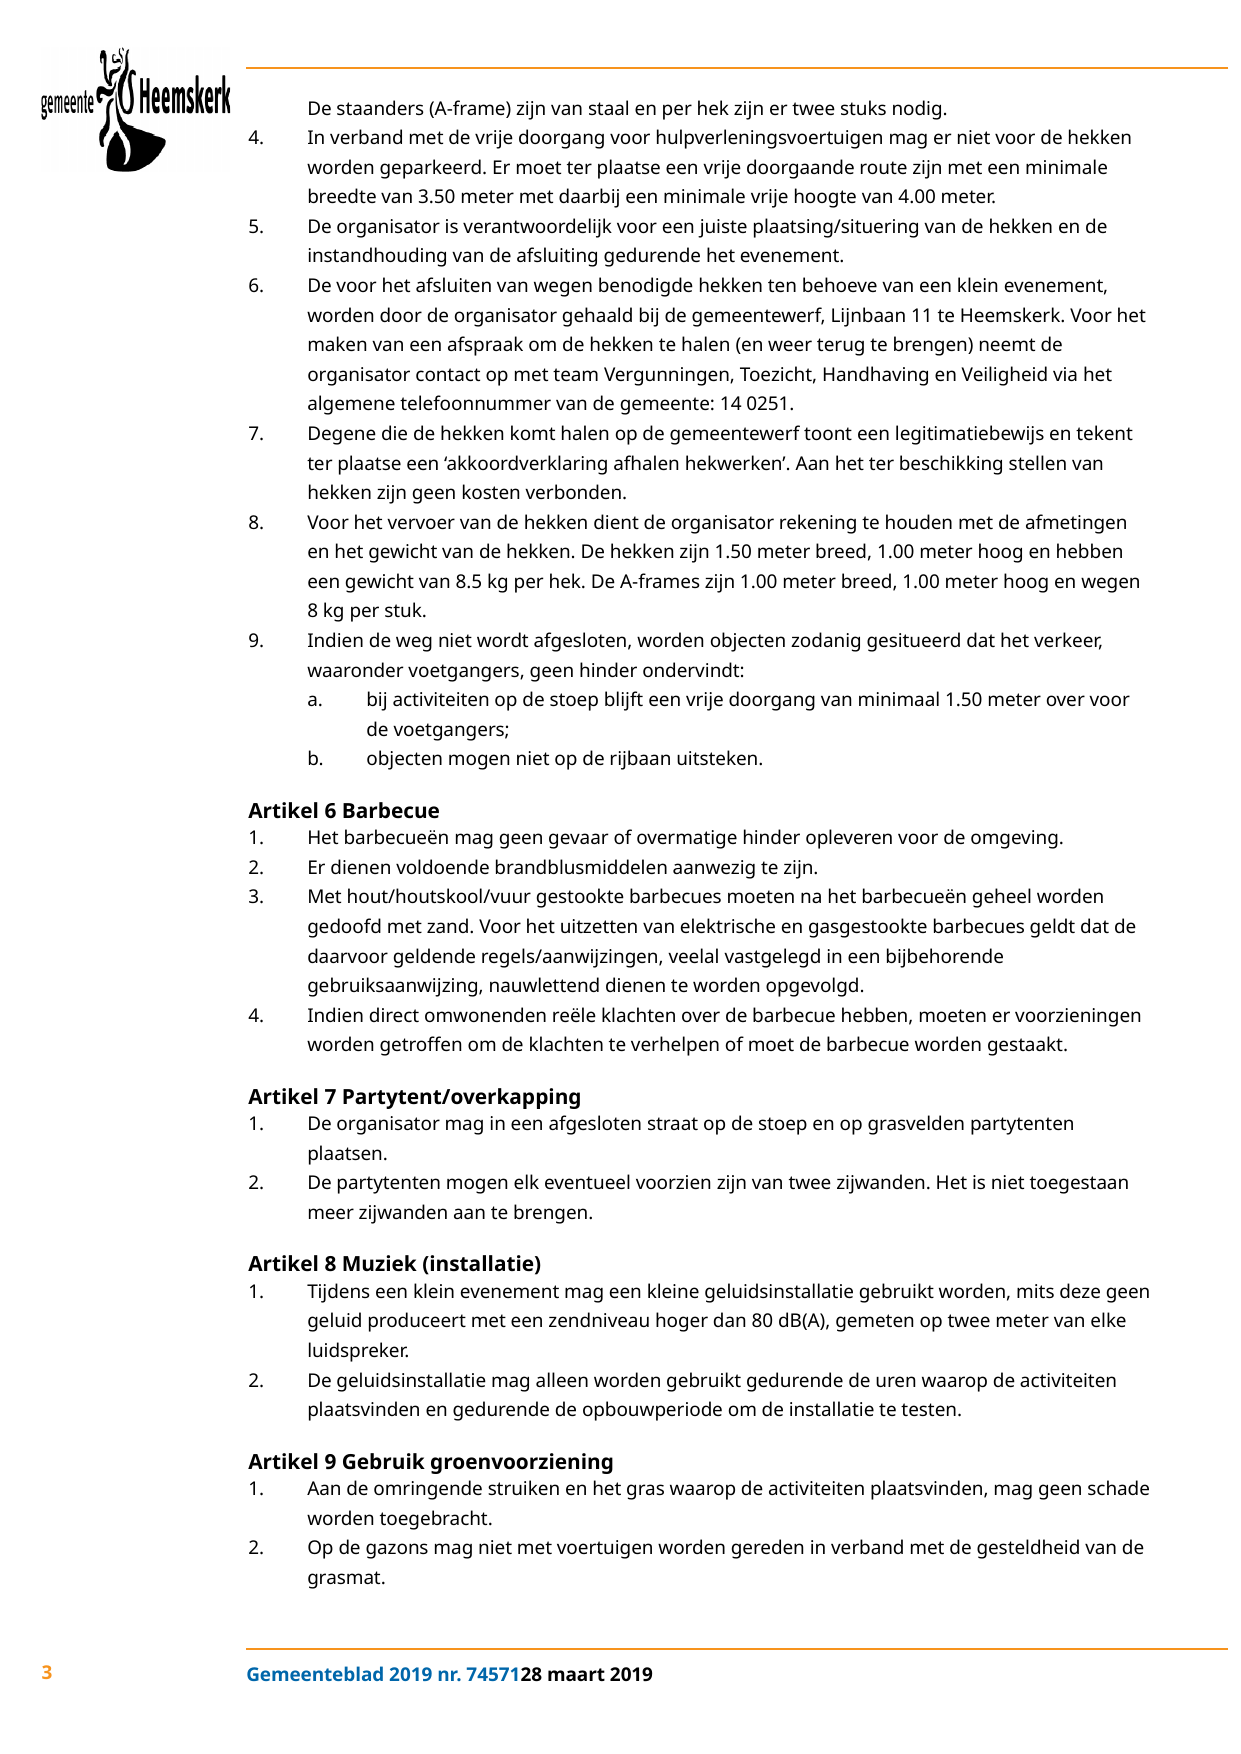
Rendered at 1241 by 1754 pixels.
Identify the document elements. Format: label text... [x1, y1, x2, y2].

list De staanders (A-frame) zijn van staal en per hek zijn er twee stuks nodig. [248, 95, 1152, 121]
list In verband met de vrije doorgang voor hulpverleningsvoertuigen mag er niet voor de hekken worden geparkeerd. Er moet ter plaatse een vrije doorgaande route zijn met een minimale breedte van 3.50 meter met daarbij een minimale vrije hoogte van 4.00 meter. [248, 124, 1152, 209]
list Indien direct omwonenden reële klachten over de barbecue hebben, moeten er voorzieningen worden getroffen om de klachten te verhelpen of moet de barbecue worden gestaakt. [248, 1002, 1152, 1057]
text Artikel 8 Muziek (installatie) [248, 1249, 1152, 1278]
list Het barbecueën mag geen gevaar of overmatige hinder opleveren voor de omgeving. [248, 824, 1152, 850]
list Op de gazons mag niet met voertuigen worden gereden in verband met de gesteldheid van de grasmat. [248, 1534, 1152, 1590]
text Artikel 7 Partytent/overkapping [248, 1082, 1152, 1110]
list De organisator is verantwoordelijk voor een juiste plaatsing/situering van de hekken en de instandhouding van de afsluiting gedurende het evenement. [248, 213, 1152, 268]
list Voor het vervoer van de hekken dient de organisator rekening te houden met de afmetingen en het gewicht van de hekken. De hekken zijn 1.50 meter breed, 1.00 meter hoog en hebben een gewicht van 8.5 kg per hek. De A-frames zijn 1.00 meter breed, 1.00 meter hoog en wegen 8 kg per stuk. [248, 509, 1152, 623]
picture [41, 47, 231, 172]
list Er dienen voldoende brandblusmiddelen aanwezig te zijn. [248, 854, 1152, 880]
list Aan de omringende struiken en het gras waarop de activiteiten plaatsvinden, mag geen schade worden toegebracht. [248, 1475, 1152, 1531]
list Tijdens een klein evenement mag een kleine geluidsinstallatie gebruikt worden, mits deze geen geluid produceert met een zendniveau hoger dan 80 dB(A), gemeten op twee meter van elke luidspreker. [248, 1278, 1152, 1363]
list De organisator mag in een afgesloten straat op de stoep en op grasvelden partytenten plaatsen. [248, 1110, 1152, 1166]
list Degene die de hekken komt halen op de gemeentewerf toont een legitimatiebewijs en tekent ter plaatse een ‘akkoordverklaring afhalen hekwerken’. Aan het ter beschikking stellen van hekken zijn geen kosten verbonden. [248, 420, 1152, 505]
list De partytenten mogen elk eventueel voorzien zijn van twee zijwanden. Het is niet toegestaan meer zijwanden aan te brengen. [248, 1169, 1152, 1225]
list objecten mogen niet op de rijbaan uitsteken. [307, 746, 1152, 771]
list Indien de weg niet wordt afgesloten, worden objecten zodanig gesitueerd dat het verkeer, waaronder voetgangers, geen hinder ondervindt: [248, 627, 1152, 683]
list Met hout/houtskool/vuur gestookte barbecues moeten na het barbecueën geheel worden gedoofd met zand. Voor het uitzetten van elektrische en gasgestookte barbecues geldt dat de daarvoor geldende regels/aanwijzingen, veelal vastgelegd in een bijbehorende gebruiksaanwijzing, nauwlettend dienen te worden opgevolgd. [248, 884, 1152, 998]
list De geluidsinstallatie mag alleen worden gebruikt gedurende de uren waarop de activiteiten plaatsvinden en gedurende de opbouwperiode om de installatie te testen. [248, 1367, 1152, 1422]
list De voor het afsluiten van wegen benodigde hekken ten behoeve van een klein evenement, worden door de organisator gehaald bij de gemeentewerf, Lijnbaan 11 te Heemskerk. Voor het maken van een afspraak om de hekken te halen (en weer terug te brengen) neemt de organisator contact op met team Vergunningen, Toezicht, Handhaving en Veiligheid via het algemene telefoonnummer van de gemeente: 14 0251. [248, 272, 1152, 416]
text Artikel 9 Gebruik groenvoorziening [248, 1447, 1152, 1475]
text Artikel 6 Barbecue [248, 796, 1152, 824]
list bij activiteiten op de stoep blijft een vrije doorgang van minimaal 1.50 meter over voor de voetgangers; [307, 686, 1152, 742]
